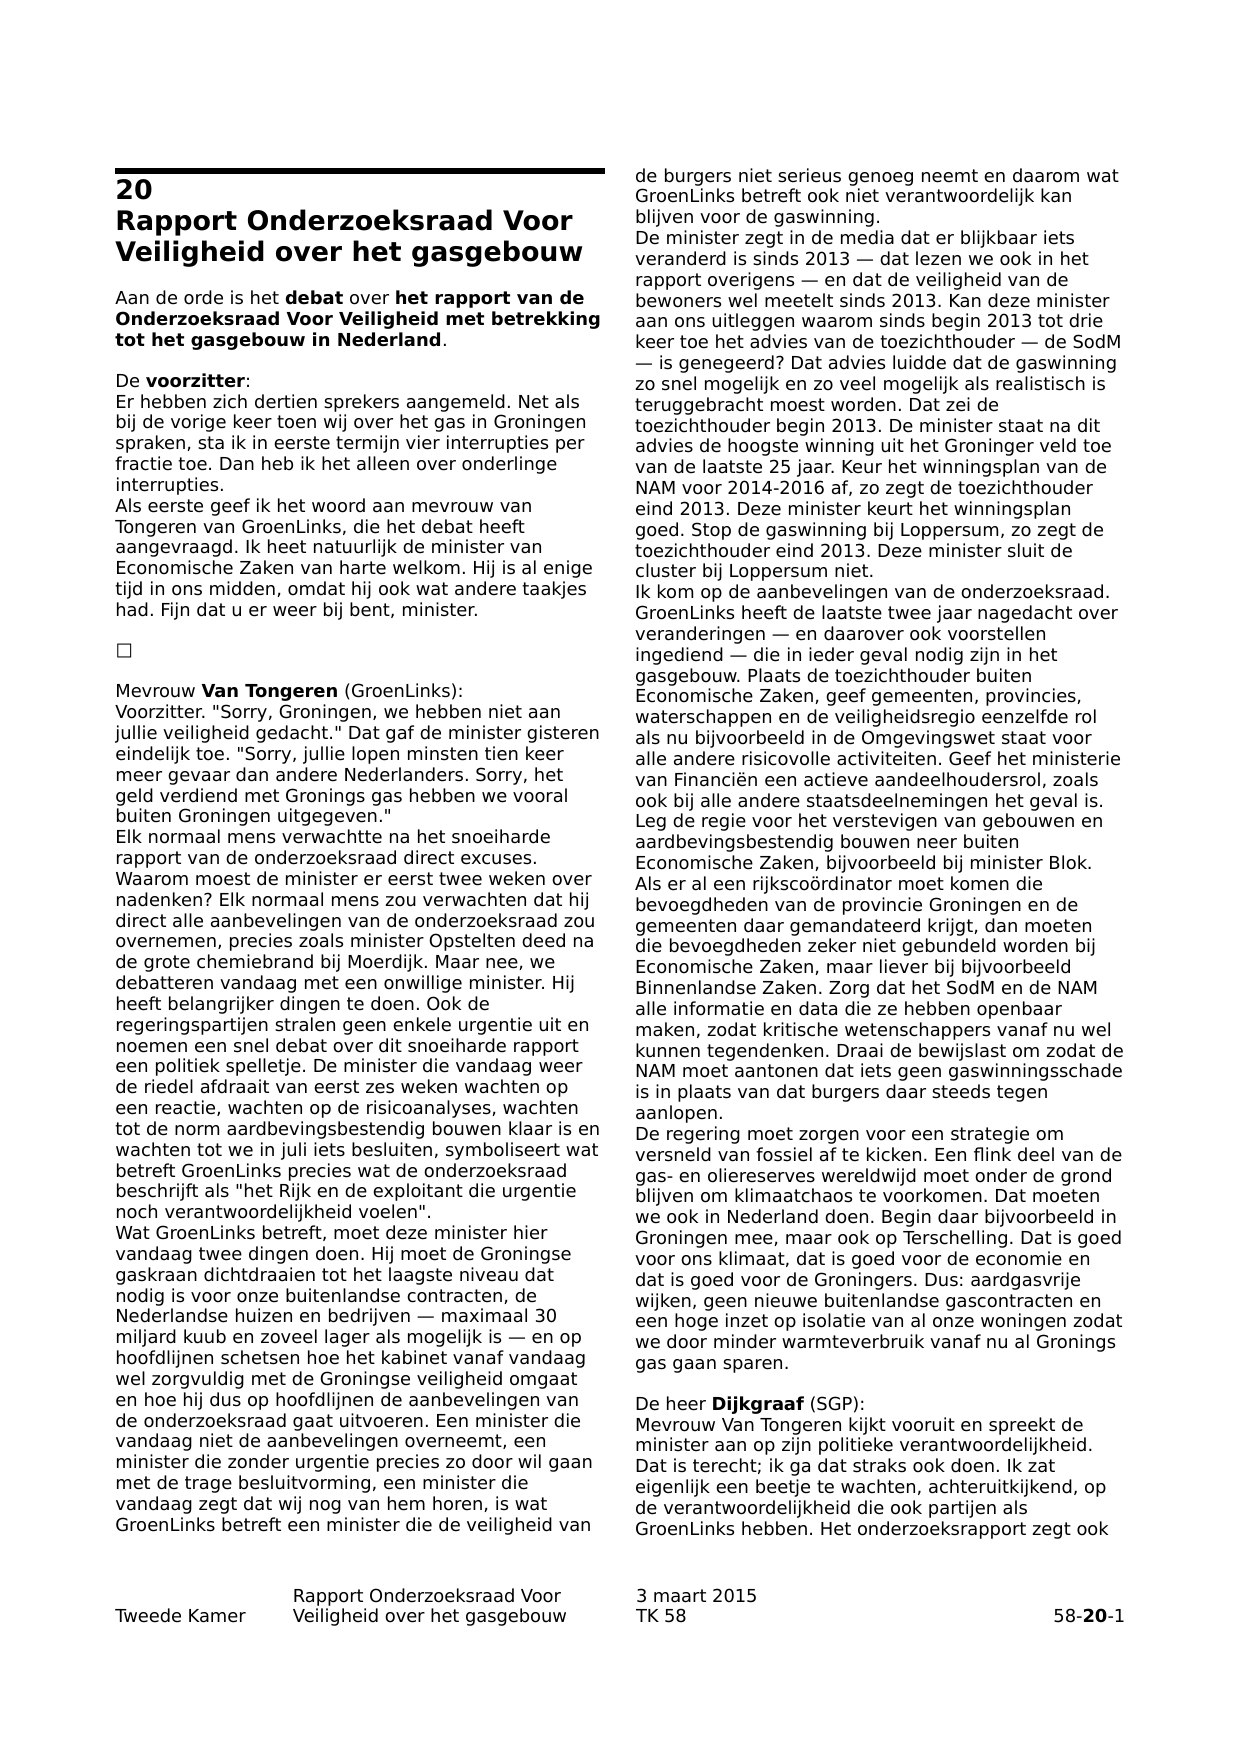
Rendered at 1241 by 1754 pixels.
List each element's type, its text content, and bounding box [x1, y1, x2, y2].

text De heer Dijkgraaf (SGP): [635, 1394, 1125, 1414]
text Mevrouw Van Tongeren kijkt vooruit en spreekt de minister aan op zijn politieke verantwoordelijkheid. Dat is terecht; ik ga dat straks ook doen. Ik zat eigenlijk een beetje te wachten, achteruitkijkend, op de verantwoordelijkheid die ook partijen als GroenLinks hebben. Het onderzoeksrapport zegt ook [635, 1414, 1125, 1539]
text De regering moet zorgen voor een strategie om versneld van fossiel af te kicken. Een flink deel van de gas- en oliereserves wereldwijd moet onder de grond blijven om klimaatchaos te voorkomen. Dat moeten we ook in Nederland doen. Begin daar bijvoorbeeld in Groningen mee, maar ook op Terschelling. Dat is goed voor ons klimaat, dat is goed voor de economie en dat is goed voor de Groningers. Dus: aardgasvrije wijken, geen nieuwe buitenlandse gascontracten en een hoge inzet op isolatie van al onze woningen zodat we door minder warmteverbruik vanaf nu al Gronings gas gaan sparen. [635, 1124, 1125, 1374]
text Als er al een rijkscoördinator moet komen die bevoegdheden van de provincie Groningen en de gemeenten daar gemandateerd krijgt, dan moeten die bevoegdheden zeker niet gebundeld worden bij Economische Zaken, maar liever bij bijvoorbeeld Binnenlandse Zaken. Zorg dat het SodM en de NAM alle informatie en data die ze hebben openbaar maken, zodat kritische wetenschappers vanaf nu wel kunnen tegendenken. Draai de bewijslast om zodat de NAM moet aantonen dat iets geen gaswinningsschade is in plaats van dat burgers daar steeds tegen aanlopen. [635, 874, 1125, 1124]
text Aan de orde is het debat over het rapport van de Onderzoeksraad Voor Veiligheid met betrekking tot het gasgebouw in Nederland. [115, 288, 605, 351]
text Er hebben zich dertien sprekers aangemeld. Net als bij de vorige keer toen wij over het gas in Groningen spraken, sta ik in eerste termijn vier interrupties per fractie toe. Dan heb ik het alleen over onderlinge interrupties. [115, 391, 605, 496]
text De voorzitter: [115, 371, 605, 391]
text Voorzitter. "Sorry, Groningen, we hebben niet aan jullie veiligheid gedacht." Dat gaf de minister gisteren eindelijk toe. "Sorry, jullie lopen minsten tien keer meer gevaar dan andere Nederlanders. Sorry, het geld verdiend met Gronings gas hebben we vooral buiten Groningen uitgegeven." [115, 702, 605, 827]
text Wat GroenLinks betreft, moet deze minister hier vandaag twee dingen doen. Hij moet de Groningse gaskraan dichtdraaien tot het laagste niveau dat nodig is voor onze buitenlandse contracten, de Nederlandse huizen en bedrijven — maximaal 30 miljard kuub en zoveel lager als mogelijk is — en op hoofdlijnen schetsen hoe het kabinet vanaf vandaag wel zorgvuldig met de Groningse veiligheid omgaat en hoe hij dus op hoofdlijnen de aanbevelingen van de onderzoeksraad gaat uitvoeren. Een minister die vandaag niet de aanbevelingen overneemt, een minister die zonder urgentie precies zo door wil gaan met de trage besluitvorming, een minister die vandaag zegt dat wij nog van hem horen, is wat GroenLinks betreft een minister die de veiligheid van [115, 1223, 605, 1535]
text Als eerste geef ik het woord aan mevrouw van Tongeren van GroenLinks, die het debat heeft aangevraagd. Ik heet natuurlijk de minister van Economische Zaken van harte welkom. Hij is al enige tijd in ons midden, omdat hij ook wat andere taakjes had. Fijn dat u er weer bij bent, minister. [115, 496, 605, 621]
text Ik kom op de aanbevelingen van de onderzoeksraad. GroenLinks heeft de laatste twee jaar nagedacht over veranderingen — en daarover ook voorstellen ingediend — die in ieder geval nodig zijn in het gasgebouw. Plaats de toezichthouder buiten Economische Zaken, geef gemeenten, provincies, waterschappen en de veiligheidsregio eenzelfde rol als nu bijvoorbeeld in de Omgevingswet staat voor alle andere risicovolle activiteiten. Geef het ministerie van Financiën een actieve aandeelhoudersrol, zoals ook bij alle andere staatsdeelnemingen het geval is. Leg de regie voor het verstevigen van gebouwen en aardbevingsbestendig bouwen neer buiten Economische Zaken, bijvoorbeeld bij minister Blok. [635, 582, 1125, 874]
text De minister zegt in de media dat er blijkbaar iets veranderd is sinds 2013 — dat lezen we ook in het rapport overigens — en dat de veiligheid van de bewoners wel meetelt sinds 2013. Kan deze minister aan ons uitleggen waarom sinds begin 2013 tot drie keer toe het advies van de toezichthouder — de SodM — is genegeerd? Dat advies luidde dat de gaswinning zo snel mogelijk en zo veel mogelijk als realistisch is teruggebracht moest worden. Dat zei de toezichthouder begin 2013. De minister staat na dit advies de hoogste winning uit het Groninger veld toe van de laatste 25 jaar. Keur het winningsplan van de NAM voor 2014-2016 af, zo zegt de toezichthouder eind 2013. Deze minister keurt het winningsplan goed. Stop de gaswinning bij Loppersum, zo zegt de toezichthouder eind 2013. Deze minister sluit de cluster bij Loppersum niet. [635, 228, 1125, 582]
title 20 Rapport Onderzoeksraad Voor Veiligheid over het gasgebouw [115, 174, 605, 268]
text ⬜ [115, 641, 605, 661]
text de burgers niet serieus genoeg neemt en daarom wat GroenLinks betreft ook niet verantwoordelijk kan blijven voor de gaswinning. [635, 165, 1125, 228]
text Elk normaal mens verwachtte na het snoeiharde rapport van de onderzoeksraad direct excuses. Waarom moest de minister er eerst twee weken over nadenken? Elk normaal mens zou verwachten dat hij direct alle aanbevelingen van de onderzoeksraad zou overnemen, precies zoals minister Opstelten deed na de grote chemiebrand bij Moerdijk. Maar nee, we debatteren vandaag met een onwillige minister. Hij heeft belangrijker dingen te doen. Ook de regeringspartijen stralen geen enkele urgentie uit en noemen een snel debat over dit snoeiharde rapport een politiek spelletje. De minister die vandaag weer de riedel afdraait van eerst zes weken wachten op een reactie, wachten op de risicoanalyses, wachten tot de norm aardbevingsbestendig bouwen klaar is en wachten tot we in juli iets besluiten, symboliseert wat betreft GroenLinks precies wat de onderzoeksraad beschrijft als "het Rijk en de exploitant die urgentie noch verantwoordelijkheid voelen". [115, 827, 605, 1223]
text Mevrouw Van Tongeren (GroenLinks): [115, 681, 605, 702]
